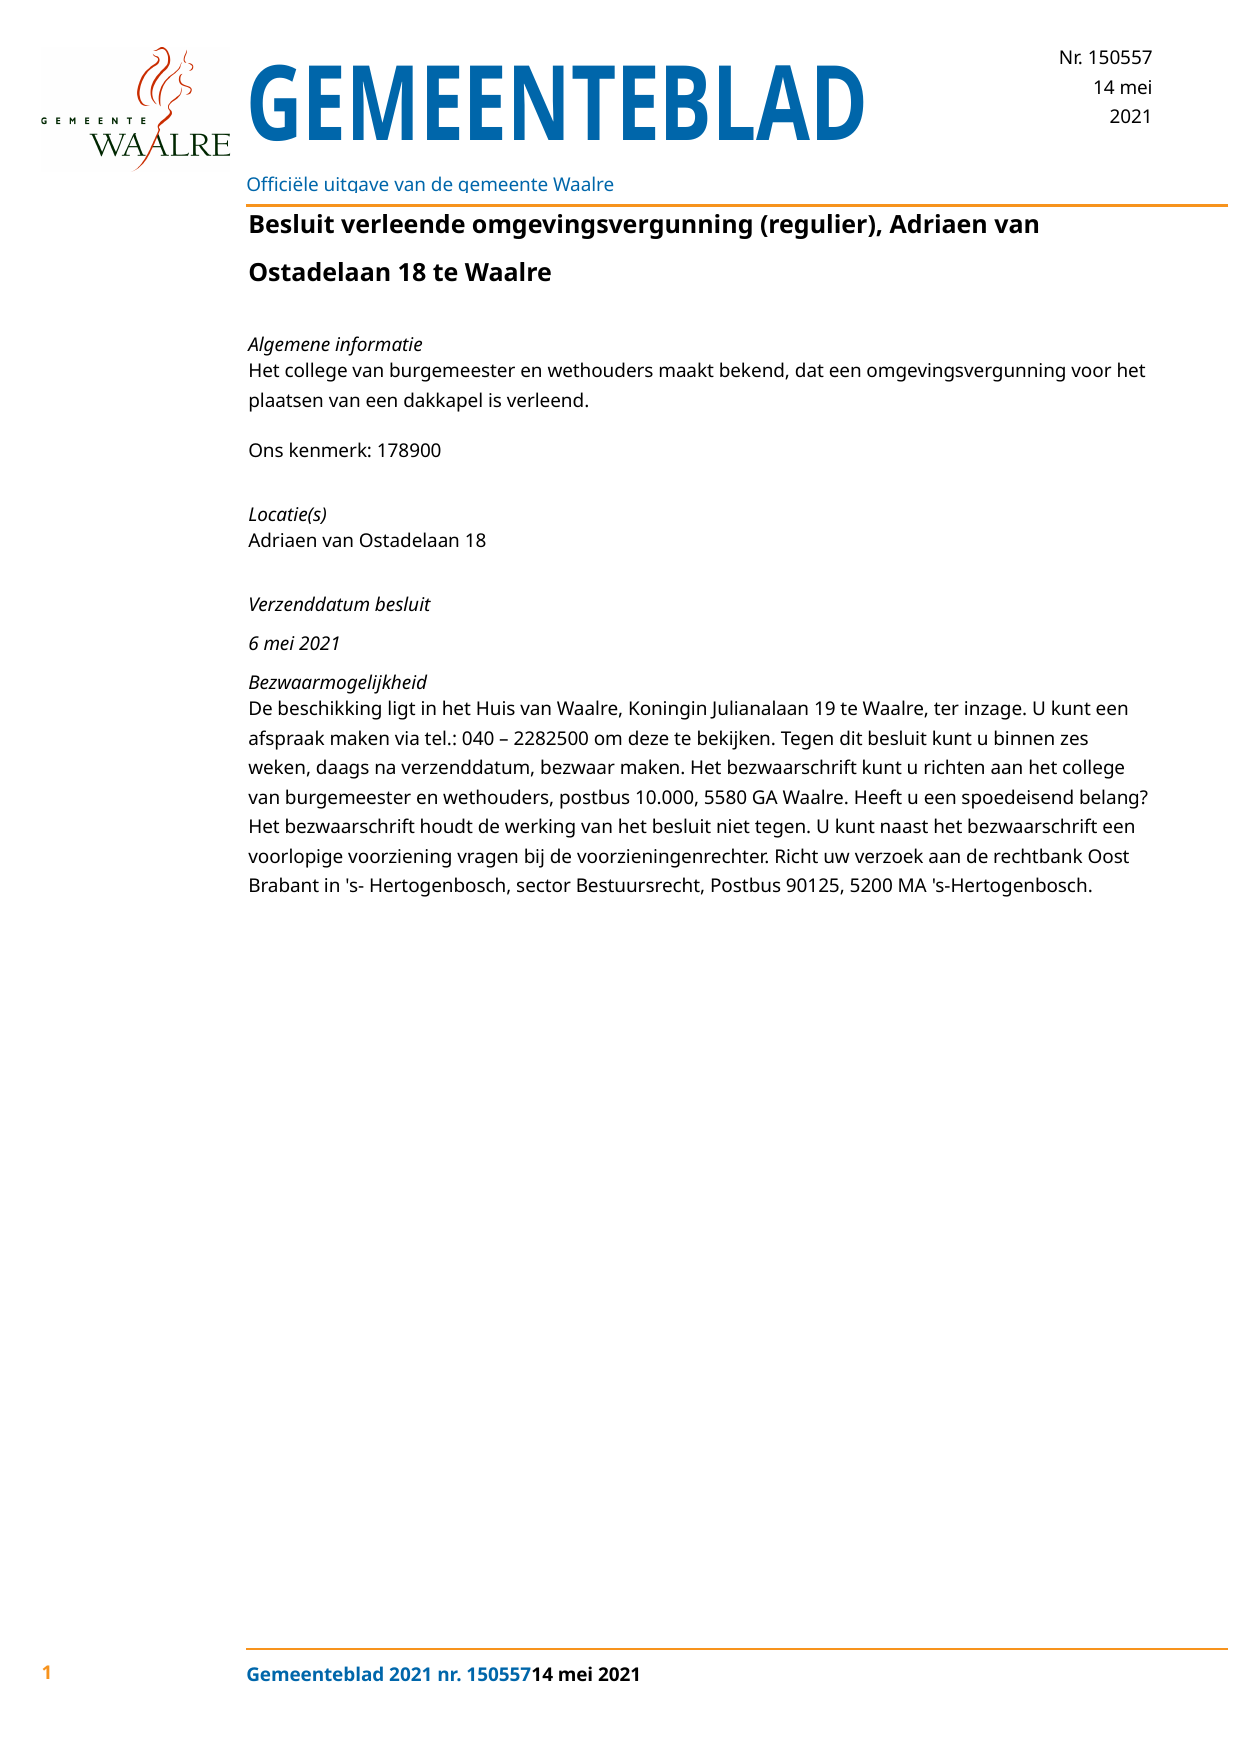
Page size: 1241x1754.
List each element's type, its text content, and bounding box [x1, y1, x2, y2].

picture [41, 47, 231, 172]
text Adriaen van Ostadelaan 18 [248, 527, 1152, 553]
text Het college van burgemeester en wethouders maakt bekend, dat een omgevingsvergunning voor het plaatsen van een dakkapel is verleend. [248, 357, 1152, 412]
text Algemene informatie [248, 331, 1152, 357]
text Ons kenmerk: 178900 [248, 437, 1152, 463]
text Bezwaarmogelijkheid [248, 669, 1152, 695]
text Locatie(s) [248, 501, 1152, 527]
text De beschikking ligt in het Huis van Waalre, Koningin Julianalaan 19 te Waalre, ter inzage. U kunt een afspraak maken via tel.: 040 – 2282500 om deze te bekijken. Tegen dit besluit kunt u binnen zes weken, daags na verzenddatum, bezwaar maken. Het bezwaarschrift kunt u richten aan het college van burgemeester en wethouders, postbus 10.000, 5580 GA Waalre. Heeft u een spoedeisend belang? Het bezwaarschrift houdt de werking van het besluit niet tegen. U kunt naast het bezwaarschrift een voorlopige voorziening vragen bij de voorzieningenrechter. Richt uw verzoek aan de rechtbank Oost Brabant in 's- Hertogenbosch, sector Bestuursrecht, Postbus 90125, 5200 MA 's-Hertogenbosch. [248, 695, 1152, 898]
text Besluit verleende omgevingsvergunning (regulier), Adriaen van Ostadelaan 18 te Waalre [248, 207, 1152, 288]
text 6 mei 2021 [248, 630, 1152, 656]
text Verzenddatum besluit [248, 591, 1152, 617]
